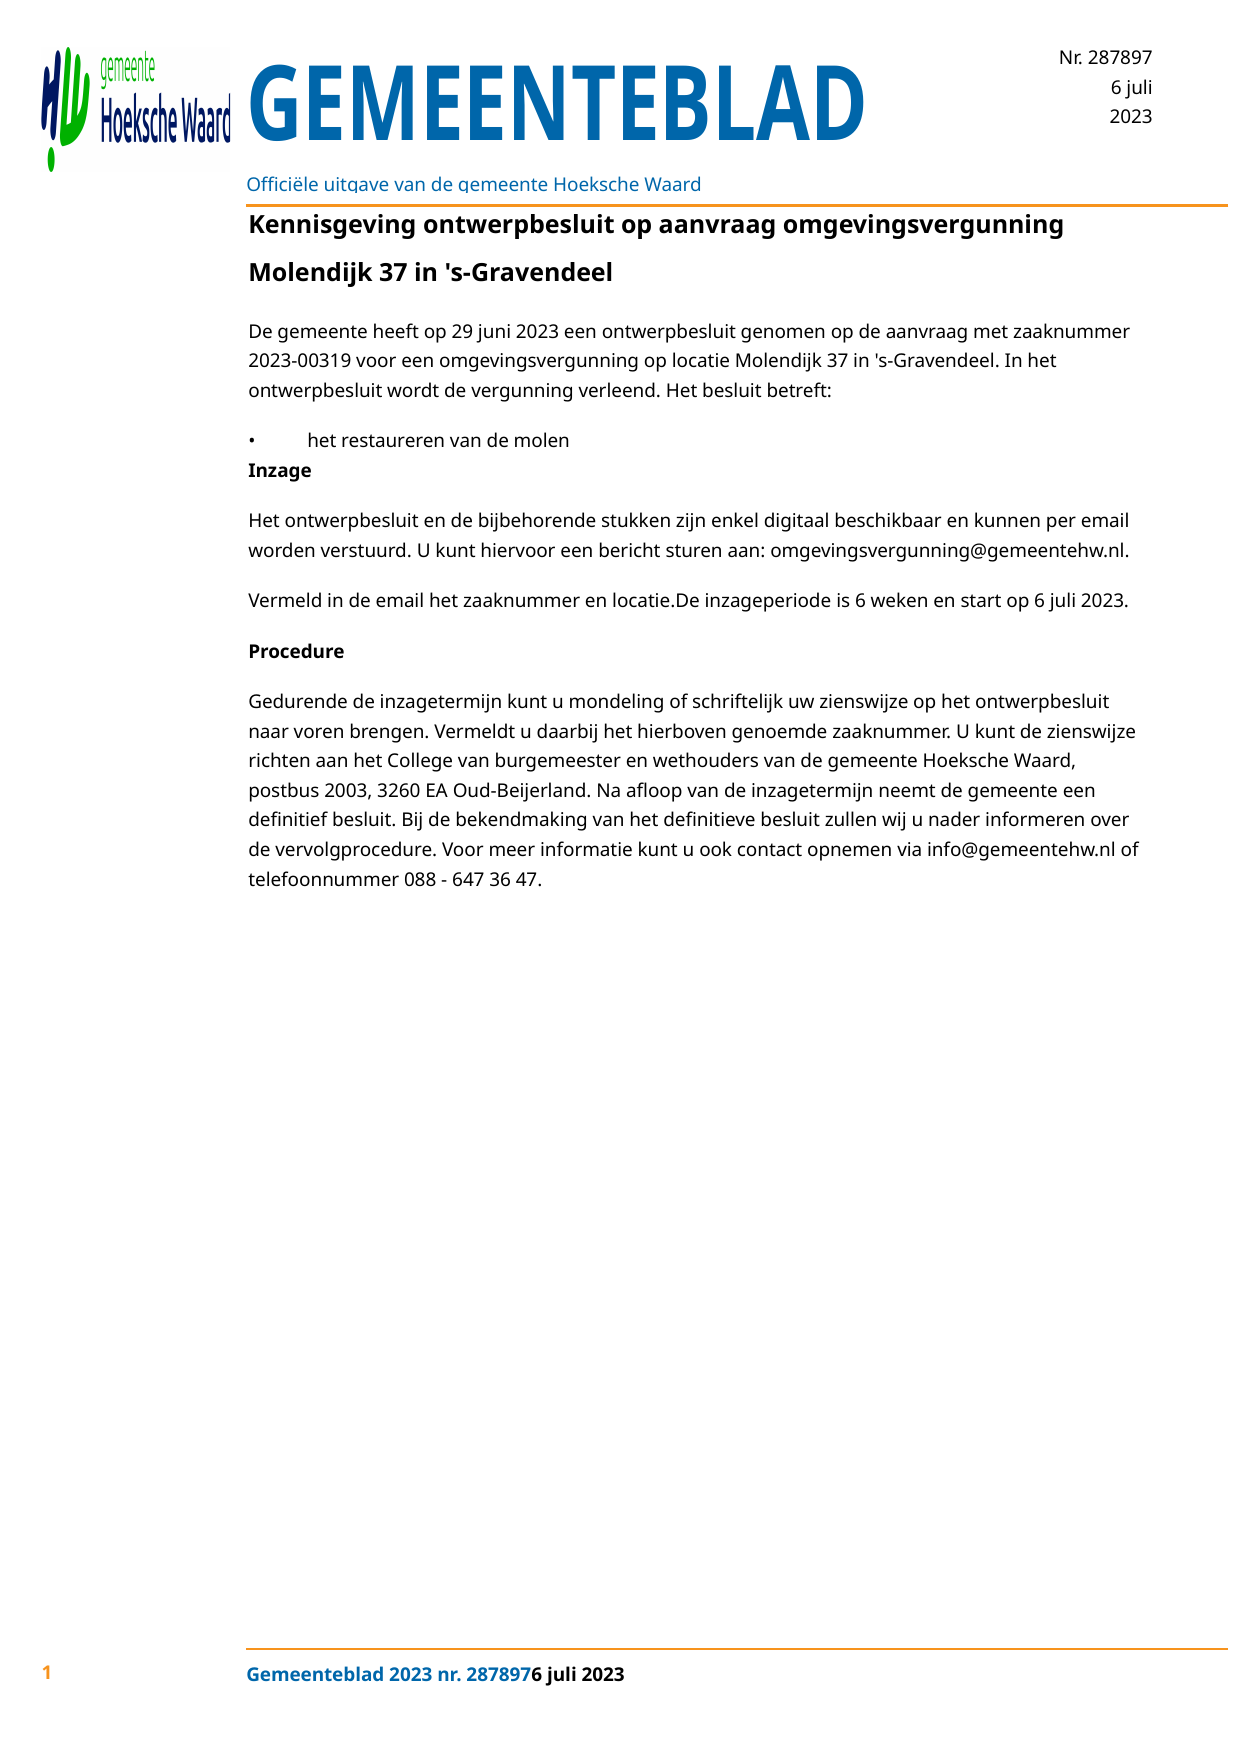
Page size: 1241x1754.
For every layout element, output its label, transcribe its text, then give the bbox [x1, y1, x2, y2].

text Inzage [248, 457, 1152, 483]
text Vermeld in de email het zaaknummer en locatie.De inzageperiode is 6 weken en start op 6 juli 2023. [248, 587, 1152, 613]
text De gemeente heeft op 29 juni 2023 een ontwerpbesluit genomen op de aanvraag met zaaknummer 2023-00319 voor een omgevingsvergunning op locatie Molendijk 37 in 's-Gravendeel. In het ontwerpbesluit wordt de vergunning verleend. Het besluit betreft: [248, 318, 1152, 403]
text Kennisgeving ontwerpbesluit op aanvraag omgevingsvergunning Molendijk 37 in 's-Gravendeel [248, 207, 1152, 288]
picture [41, 47, 231, 172]
text Het ontwerpbesluit en de bijbehorende stukken zijn enkel digitaal beschikbaar en kunnen per email worden verstuurd. U kunt hiervoor een bericht sturen aan: omgevingsvergunning@gemeentehw.nl. [248, 507, 1152, 563]
list het restaureren van de molen [248, 427, 1152, 453]
text Gedurende de inzagetermijn kunt u mondeling of schriftelijk uw zienswijze op het ontwerpbesluit naar voren brengen. Vermeldt u daarbij het hierboven genoemde zaaknummer. U kunt de zienswijze richten aan het College van burgemeester en wethouders van de gemeente Hoeksche Waard, postbus 2003, 3260 EA Oud-Beijerland. Na afloop van de inzagetermijn neemt de gemeente een definitief besluit. Bij de bekendmaking van het definitieve besluit zullen wij u nader informeren over de vervolgprocedure. Voor meer informatie kunt u ook contact opnemen via info@gemeentehw.nl of telefoonnummer 088 - 647 36 47. [248, 688, 1152, 892]
text Procedure [248, 638, 1152, 664]
